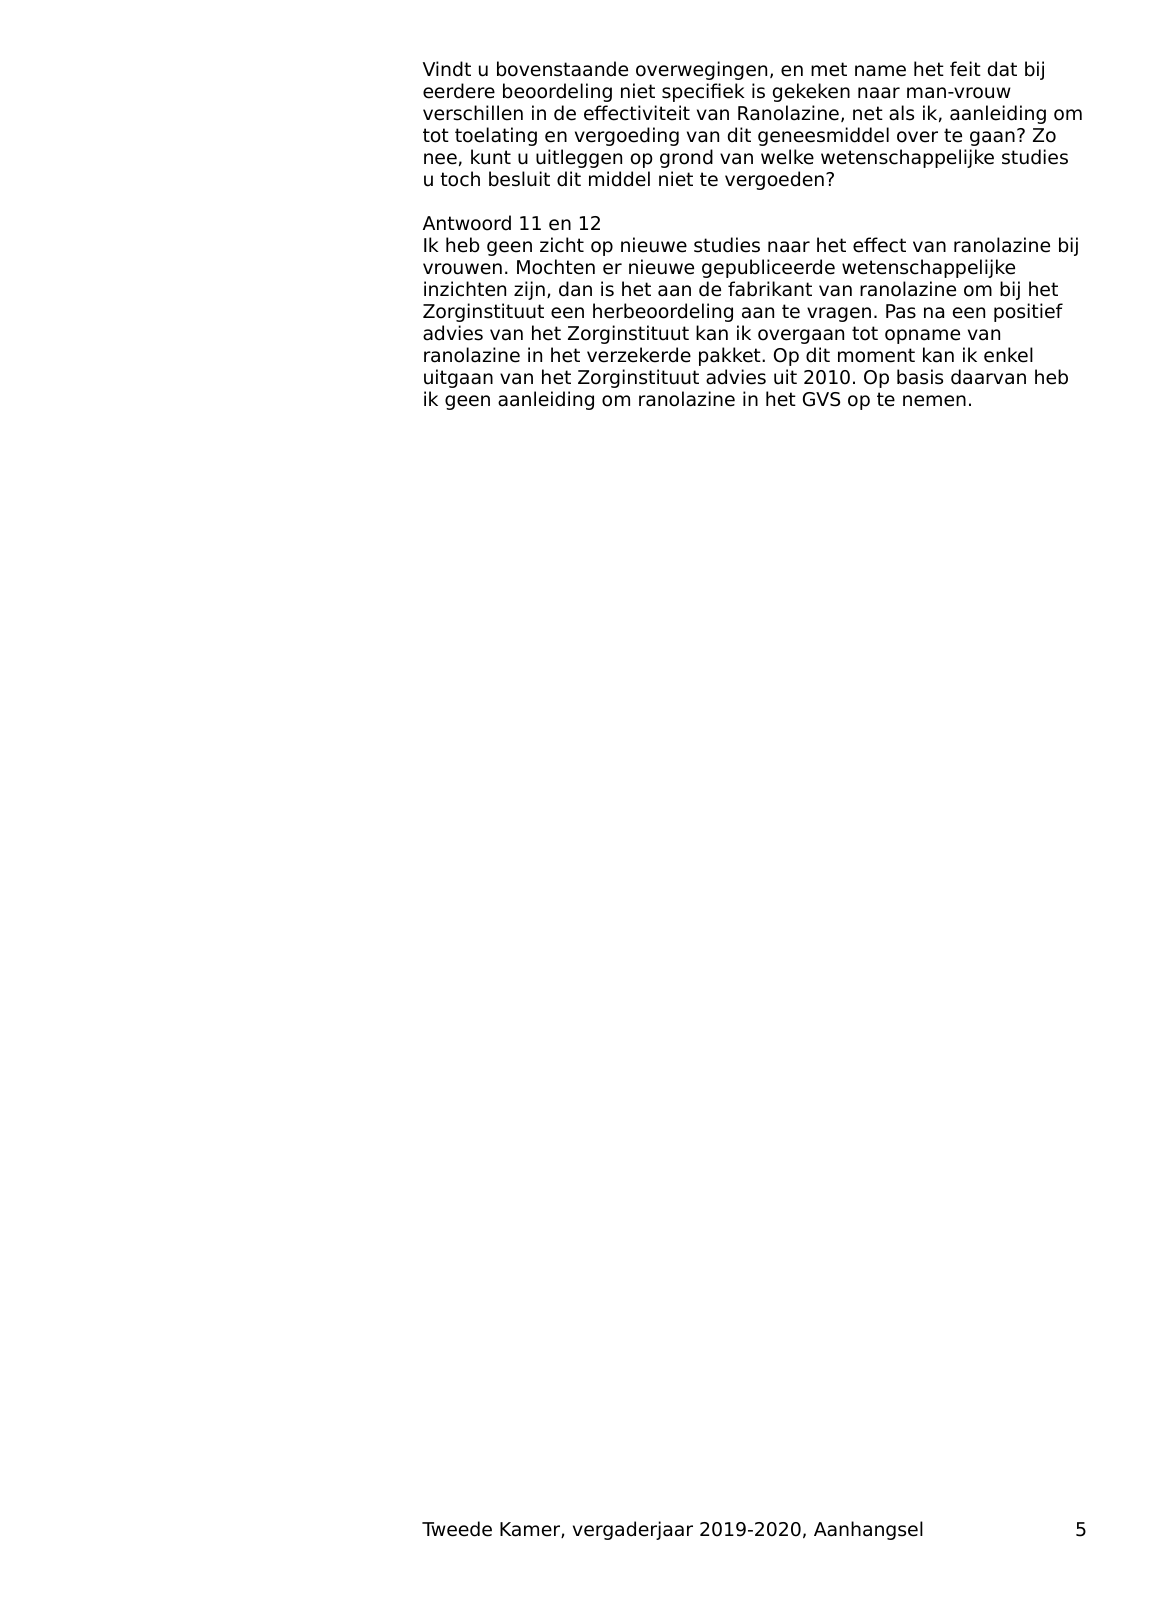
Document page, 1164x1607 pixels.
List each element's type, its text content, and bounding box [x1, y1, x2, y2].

text Antwoord 11 en 12 [422, 213, 1087, 235]
text Ik heb geen zicht op nieuwe studies naar het effect van ranolazine bij vrouwen. Mochten er nieuwe gepubliceerde wetenschappelijke inzichten zijn, dan is het aan de fabrikant van ranolazine om bij het Zorginstituut een herbeoordeling aan te vragen. Pas na een positief advies van het Zorginstituut kan ik overgaan tot opname van ranolazine in het verzekerde pakket. Op dit moment kan ik enkel uitgaan van het Zorginstituut advies uit 2010. Op basis daarvan heb ik geen aanleiding om ranolazine in het GVS op te nemen. [422, 235, 1087, 411]
text Vindt u bovenstaande overwegingen, en met name het feit dat bij eerdere beoordeling niet specifiek is gekeken naar man-vrouw verschillen in de effectiviteit van Ranolazine, net als ik, aanleiding om tot toelating en vergoeding van dit geneesmiddel over te gaan? Zo nee, kunt u uitleggen op grond van welke wetenschappelijke studies u toch besluit dit middel niet te vergoeden? [422, 59, 1087, 191]
